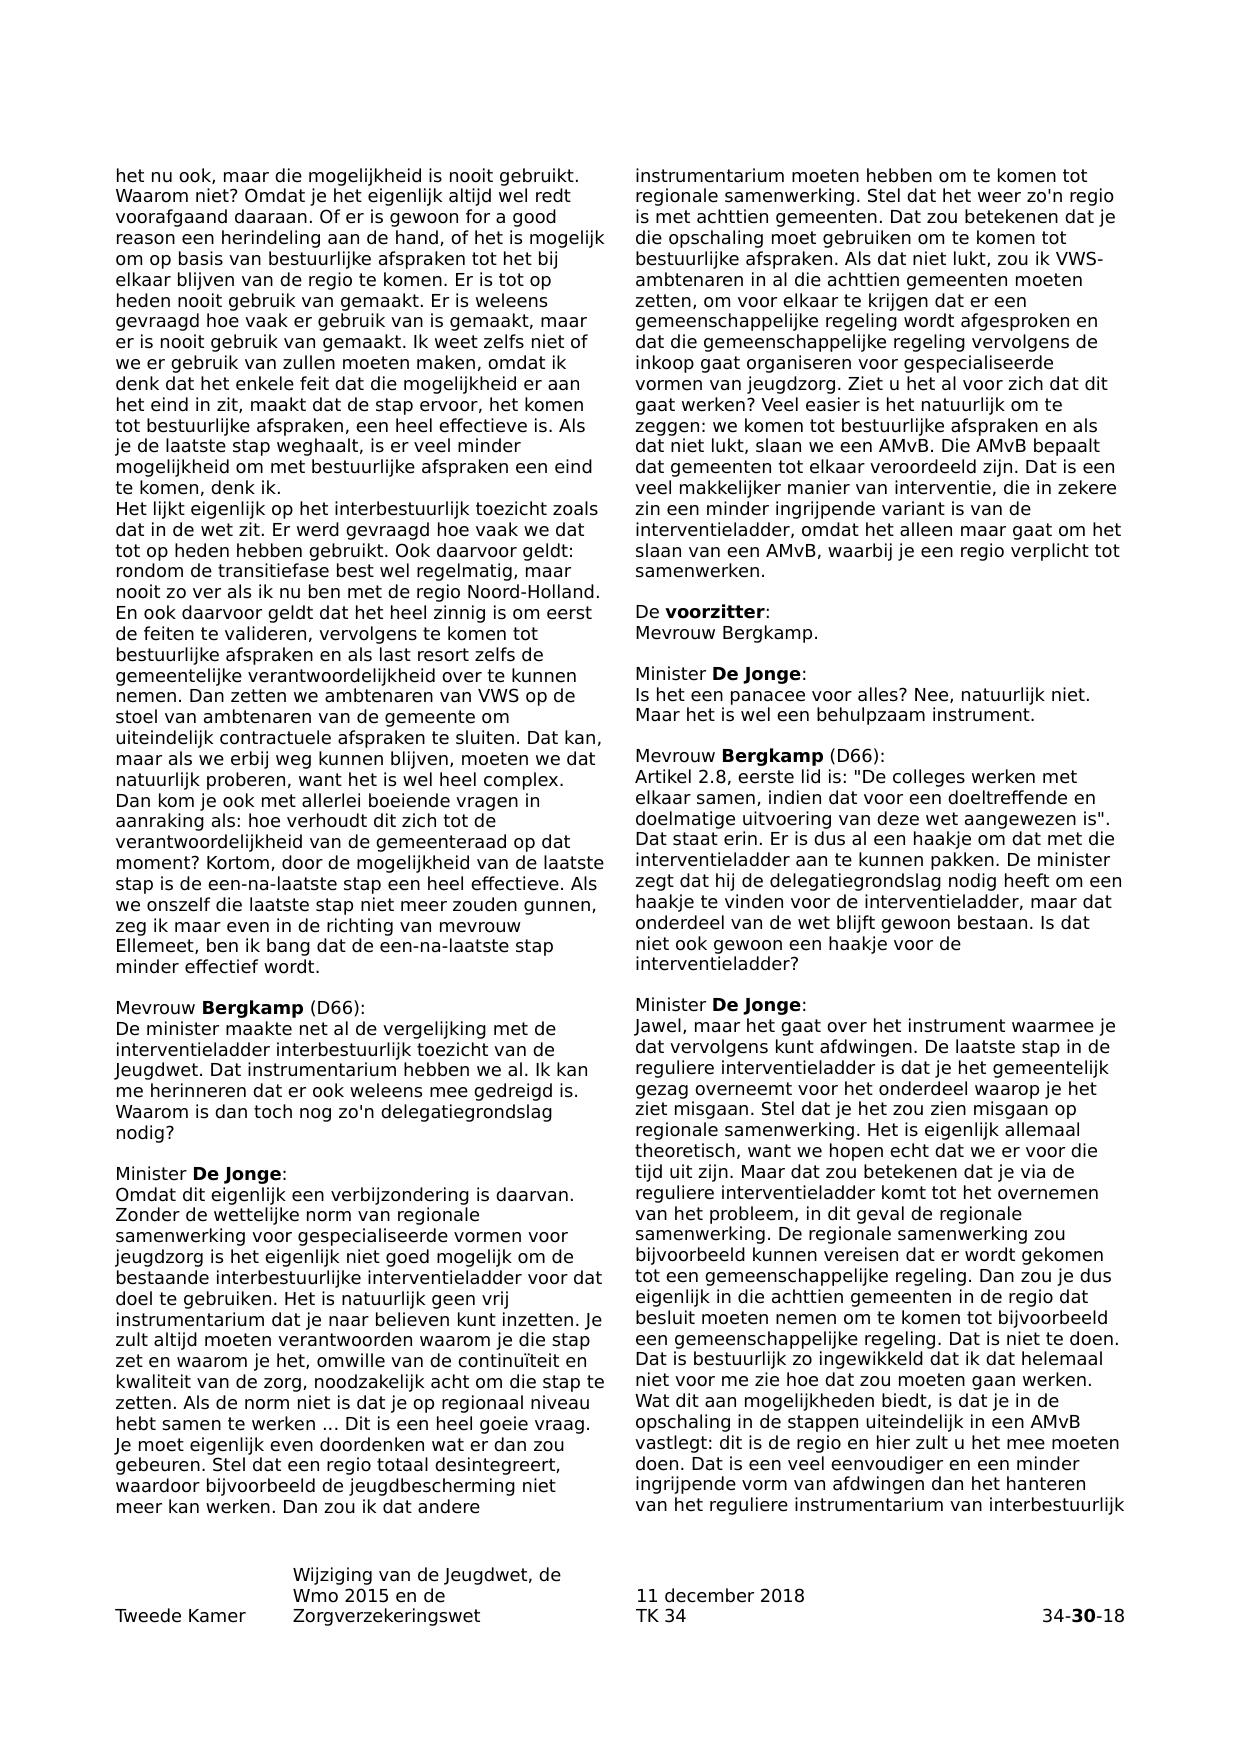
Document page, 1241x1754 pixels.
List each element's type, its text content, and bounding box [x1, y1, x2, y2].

text instrumentarium moeten hebben om te komen tot regionale samenwerking. Stel dat het weer zo'n regio is met achttien gemeenten. Dat zou betekenen dat je die opschaling moet gebruiken om te komen tot bestuurlijke afspraken. Als dat niet lukt, zou ik VWS-ambtenaren in al die achttien gemeenten moeten zetten, om voor elkaar te krijgen dat er een gemeenschappelijke regeling wordt afgesproken en dat die gemeenschappelijke regeling vervolgens de inkoop gaat organiseren voor gespecialiseerde vormen van jeugdzorg. Ziet u het al voor zich dat dit gaat werken? Veel easier is het natuurlijk om te zeggen: we komen tot bestuurlijke afspraken en als dat niet lukt, slaan we een AMvB. Die AMvB bepaalt dat gemeenten tot elkaar veroordeeld zijn. Dat is een veel makkelijker manier van interventie, die in zekere zin een minder ingrijpende variant is van de interventieladder, omdat het alleen maar gaat om het slaan van een AMvB, waarbij je een regio verplicht tot samenwerken. [635, 165, 1125, 582]
text het nu ook, maar die mogelijkheid is nooit gebruikt. Waarom niet? Omdat je het eigenlijk altijd wel redt voorafgaand daaraan. Of er is gewoon for a good reason een herindeling aan de hand, of het is mogelijk om op basis van bestuurlijke afspraken tot het bij elkaar blijven van de regio te komen. Er is tot op heden nooit gebruik van gemaakt. Er is weleens gevraagd hoe vaak er gebruik van is gemaakt, maar er is nooit gebruik van gemaakt. Ik weet zelfs niet of we er gebruik van zullen moeten maken, omdat ik denk dat het enkele feit dat die mogelijkheid er aan het eind in zit, maakt dat de stap ervoor, het komen tot bestuurlijke afspraken, een heel effectieve is. Als je de laatste stap weghaalt, is er veel minder mogelijkheid om met bestuurlijke afspraken een eind te komen, denk ik. [115, 165, 605, 499]
text Minister De Jonge: [635, 995, 1125, 1016]
text De voorzitter: [635, 602, 1125, 623]
text Mevrouw Bergkamp (D66): [115, 998, 605, 1018]
text Jawel, maar het gaat over het instrument waarmee je dat vervolgens kunt afdwingen. De laatste stap in de reguliere interventieladder is dat je het gemeentelijk gezag overneemt voor het onderdeel waarop je het ziet misgaan. Stel dat je het zou zien misgaan op regionale samenwerking. Het is eigenlijk allemaal theoretisch, want we hopen echt dat we er voor die tijd uit zijn. Maar dat zou betekenen dat je via de reguliere interventieladder komt tot het overnemen van het probleem, in dit geval de regionale samenwerking. De regionale samenwerking zou bijvoorbeeld kunnen vereisen dat er wordt gekomen tot een gemeenschappelijke regeling. Dan zou je dus eigenlijk in die achttien gemeenten in de regio dat besluit moeten nemen om te komen tot bijvoorbeeld een gemeenschappelijke regeling. Dat is niet te doen. Dat is bestuurlijk zo ingewikkeld dat ik dat helemaal niet voor me zie hoe dat zou moeten gaan werken. Wat dit aan mogelijkheden biedt, is dat je in de opschaling in de stappen uiteindelijk in een AMvB vastlegt: dit is de regio en hier zult u het mee moeten doen. Dat is een veel eenvoudiger en een minder ingrijpende vorm van afdwingen dan het hanteren van het reguliere instrumentarium van interbestuurlijk [635, 1016, 1125, 1516]
text Mevrouw Bergkamp. [635, 623, 1125, 643]
text Het lijkt eigenlijk op het interbestuurlijk toezicht zoals dat in de wet zit. Er werd gevraagd hoe vaak we dat tot op heden hebben gebruikt. Ook daarvoor geldt: rondom de transitiefase best wel regelmatig, maar nooit zo ver als ik nu ben met de regio Noord-Holland. En ook daarvoor geldt dat het heel zinnig is om eerst de feiten te valideren, vervolgens te komen tot bestuurlijke afspraken en als last resort zelfs de gemeentelijke verantwoordelijkheid over te kunnen nemen. Dan zetten we ambtenaren van VWS op de stoel van ambtenaren van de gemeente om uiteindelijk contractuele afspraken te sluiten. Dat kan, maar als we erbij weg kunnen blijven, moeten we dat natuurlijk proberen, want het is wel heel complex. Dan kom je ook met allerlei boeiende vragen in aanraking als: hoe verhoudt dit zich tot de verantwoordelijkheid van de gemeenteraad op dat moment? Kortom, door de mogelijkheid van de laatste stap is de een-na-laatste stap een heel effectieve. Als we onszelf die laatste stap niet meer zouden gunnen, zeg ik maar even in de richting van mevrouw Ellemeet, ben ik bang dat de een-na-laatste stap minder effectief wordt. [115, 499, 605, 978]
text De minister maakte net al de vergelijking met de interventieladder interbestuurlijk toezicht van de Jeugdwet. Dat instrumentarium hebben we al. Ik kan me herinneren dat er ook weleens mee gedreigd is. Waarom is dan toch nog zo'n delegatiegrondslag nodig? [115, 1018, 605, 1143]
text Minister De Jonge: [635, 663, 1125, 684]
text Is het een panacee voor alles? Nee, natuurlijk niet. Maar het is wel een behulpzaam instrument. [635, 684, 1125, 726]
text Omdat dit eigenlijk een verbijzondering is daarvan. Zonder de wettelijke norm van regionale samenwerking voor gespecialiseerde vormen voor jeugdzorg is het eigenlijk niet goed mogelijk om de bestaande interbestuurlijke interventieladder voor dat doel te gebruiken. Het is natuurlijk geen vrij instrumentarium dat je naar believen kunt inzetten. Je zult altijd moeten verantwoorden waarom je die stap zet en waarom je het, omwille van de continuïteit en kwaliteit van de zorg, noodzakelijk acht om die stap te zetten. Als de norm niet is dat je op regionaal niveau hebt samen te werken ... Dit is een heel goeie vraag. Je moet eigenlijk even doordenken wat er dan zou gebeuren. Stel dat een regio totaal desintegreert, waardoor bijvoorbeeld de jeugdbescherming niet meer kan werken. Dan zou ik dat andere [115, 1184, 605, 1518]
text Mevrouw Bergkamp (D66): [635, 746, 1125, 767]
text Artikel 2.8, eerste lid is: "De colleges werken met elkaar samen, indien dat voor een doeltreffende en doelmatige uitvoering van deze wet aangewezen is". Dat staat erin. Er is dus al een haakje om dat met die interventieladder aan te kunnen pakken. De minister zegt dat hij de delegatiegrondslag nodig heeft om een haakje te vinden voor de interventieladder, maar dat onderdeel van de wet blijft gewoon bestaan. Is dat niet ook gewoon een haakje voor de interventieladder? [635, 767, 1125, 975]
text Minister De Jonge: [115, 1163, 605, 1184]
